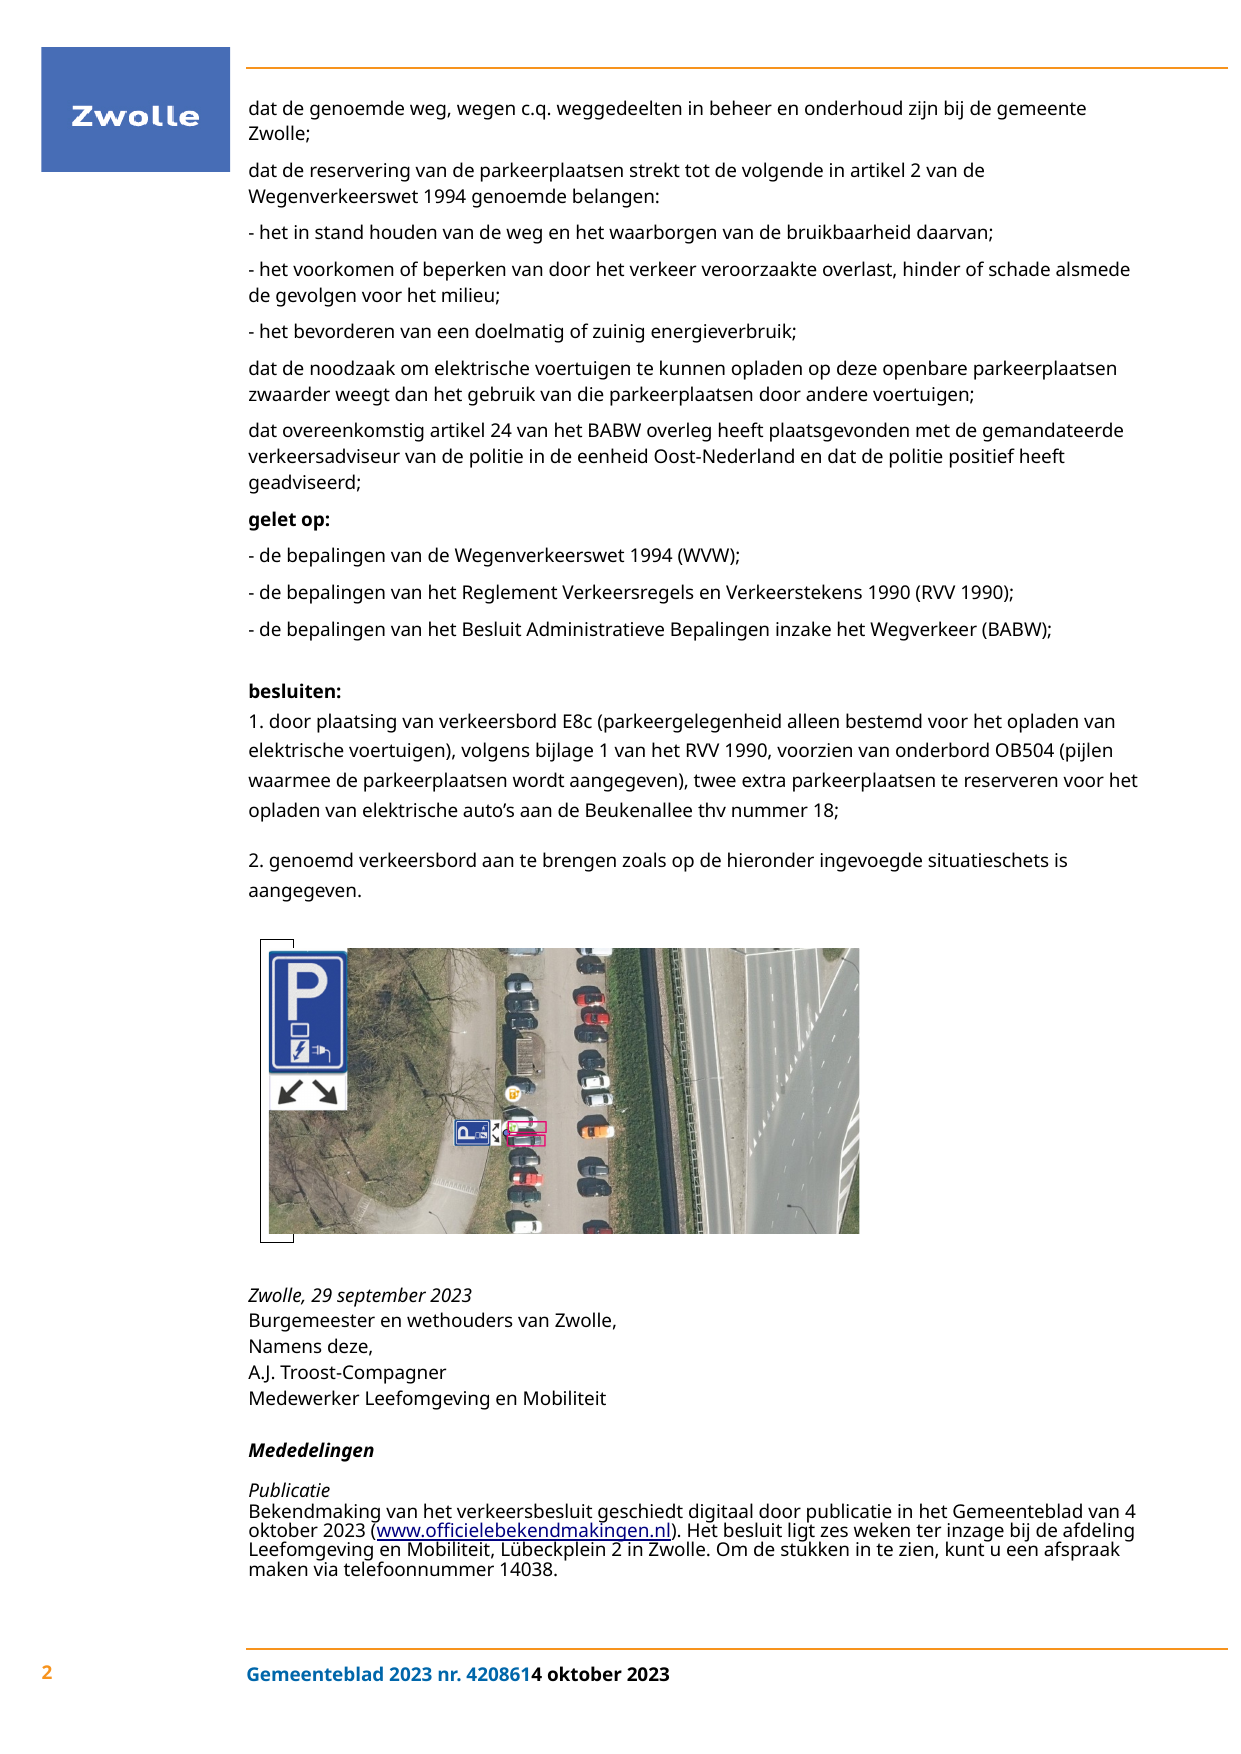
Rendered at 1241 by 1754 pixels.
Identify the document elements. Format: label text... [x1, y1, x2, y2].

text Zwolle, 29 september 2023 [248, 1282, 1152, 1308]
text - het bevorderen van een doelmatig of zuinig energieverbruik; [248, 319, 1152, 344]
text - het voorkomen of beperken van door het verkeer veroorzaakte overlast, hinder of schade alsmede de gevolgen voor het milieu; [248, 256, 1152, 308]
text A.J. Troost-Compagner [248, 1359, 1152, 1385]
text Namens deze, [248, 1333, 1152, 1359]
text Medewerker Leefomgeving en Mobiliteit [248, 1385, 1152, 1411]
text - de bepalingen van de Wegenverkeerswet 1994 (WVW); [248, 542, 1152, 568]
text besluiten: [248, 678, 1152, 704]
text 2. genoemd verkeersbord aan te brengen zoals op de hieronder ingevoegde situatieschets is aangegeven. [248, 847, 1152, 903]
text gelet op: [248, 506, 1152, 532]
text - het in stand houden van de weg en het waarborgen van de bruikbaarheid daarvan; [248, 219, 1152, 245]
text dat de noodzaak om elektrische voertuigen te kunnen opladen op deze openbare parkeerplaatsen zwaarder weegt dan het gebruik van die parkeerplaatsen door andere voertuigen; [248, 355, 1152, 407]
text Bekendmaking van het verkeersbesluit geschiedt digitaal door publicatie in het Gemeenteblad van 4 oktober 2023 (www.officielebekendmakingen.nl). Het besluit ligt zes weken ter inzage bij de afdeling Leefomgeving en Mobiliteit, Lübeckplein 2 in Zwolle. Om de stukken in te zien, kunt u een afspraak maken via telefoonnummer 14038. [248, 1503, 1152, 1580]
picture [268, 948, 860, 1234]
text Burgemeester en wethouders van Zwolle, [248, 1308, 1152, 1333]
text Publicatie [248, 1477, 1152, 1503]
text - de bepalingen van het Reglement Verkeersregels en Verkeerstekens 1990 (RVV 1990); [248, 579, 1152, 605]
picture [41, 47, 231, 172]
text dat de genoemde weg, wegen c.q. weggedeelten in beheer en onderhoud zijn bij de gemeente Zwolle; [248, 95, 1152, 146]
text dat de reservering van de parkeerplaatsen strekt tot de volgende in artikel 2 van de Wegenverkeerswet 1994 genoemde belangen: [248, 157, 1152, 209]
text dat overeenkomstig artikel 24 van het BABW overleg heeft plaatsgevonden met de gemandateerde verkeersadviseur van de politie in de eenheid Oost-Nederland en dat de politie positief heeft geadviseerd; [248, 418, 1152, 495]
text Mededelingen [248, 1438, 1152, 1463]
text - de bepalingen van het Besluit Administratieve Bepalingen inzake het Wegverkeer (BABW); [248, 616, 1152, 642]
text 1. door plaatsing van verkeersbord E8c (parkeergelegenheid alleen bestemd voor het opladen van elektrische voertuigen), volgens bijlage 1 van het RVV 1990, voorzien van onderbord OB504 (pijlen waarmee de parkeerplaatsen wordt aangegeven), twee extra parkeerplaatsen te reserveren voor het opladen van elektrische auto’s aan de Beukenallee thv nummer 18; [248, 708, 1152, 823]
